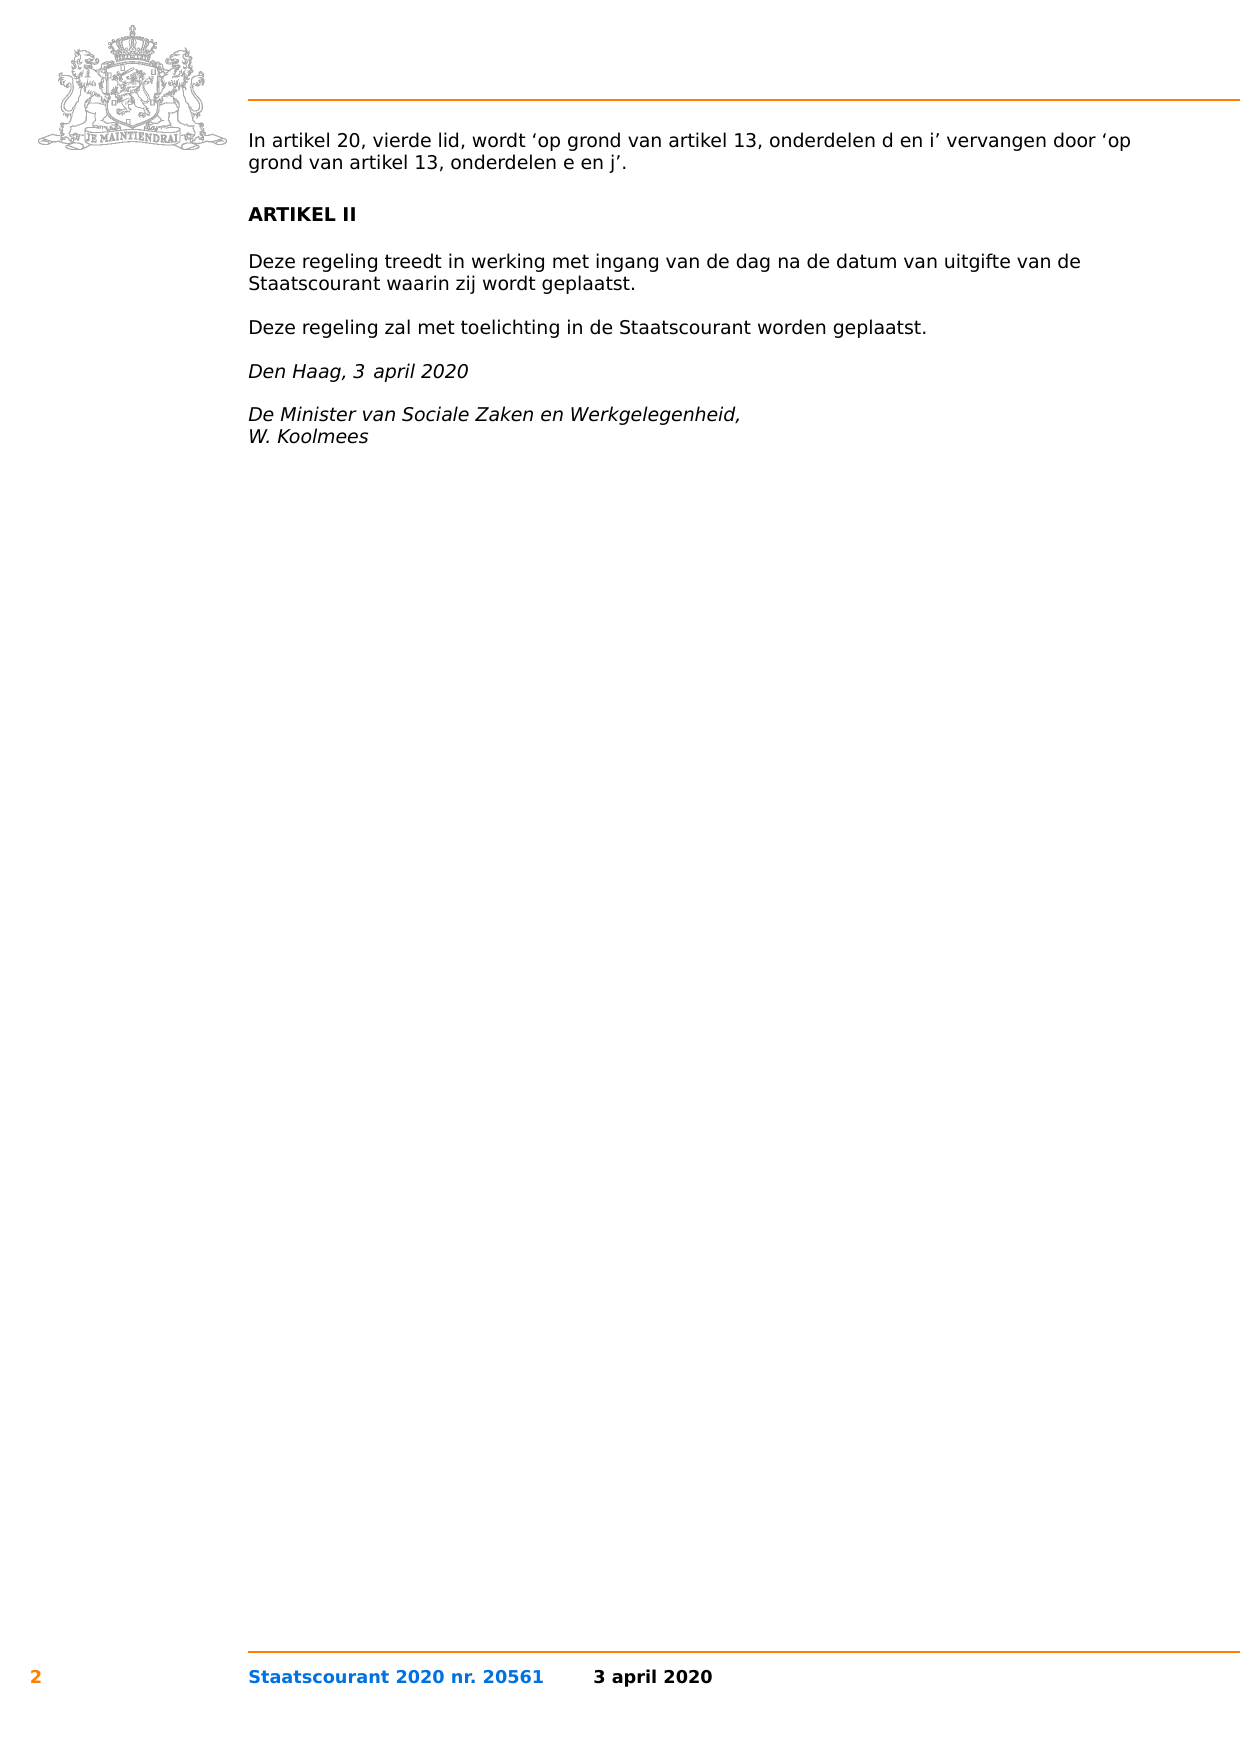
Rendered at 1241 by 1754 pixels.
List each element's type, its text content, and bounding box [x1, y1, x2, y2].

text Den Haag, 3 april 2020 [248, 361, 1163, 382]
text Deze regeling zal met toelichting in de Staatscourant worden geplaatst. [248, 317, 1163, 339]
picture [38, 25, 227, 150]
subtitle ARTIKEL II [248, 204, 1163, 226]
text Deze regeling treedt in werking met ingang van de dag na de datum van uitgifte van de Staatscourant waarin zij wordt geplaatst. [248, 251, 1163, 295]
text In artikel 20, vierde lid, wordt ‘op grond van artikel 13, onderdelen d en i’ vervangen door ‘op grond van artikel 13, onderdelen e en j’. [248, 130, 1163, 174]
text De Minister van Sociale Zaken en Werkgelegenheid, W. Koolmees [248, 404, 1163, 448]
